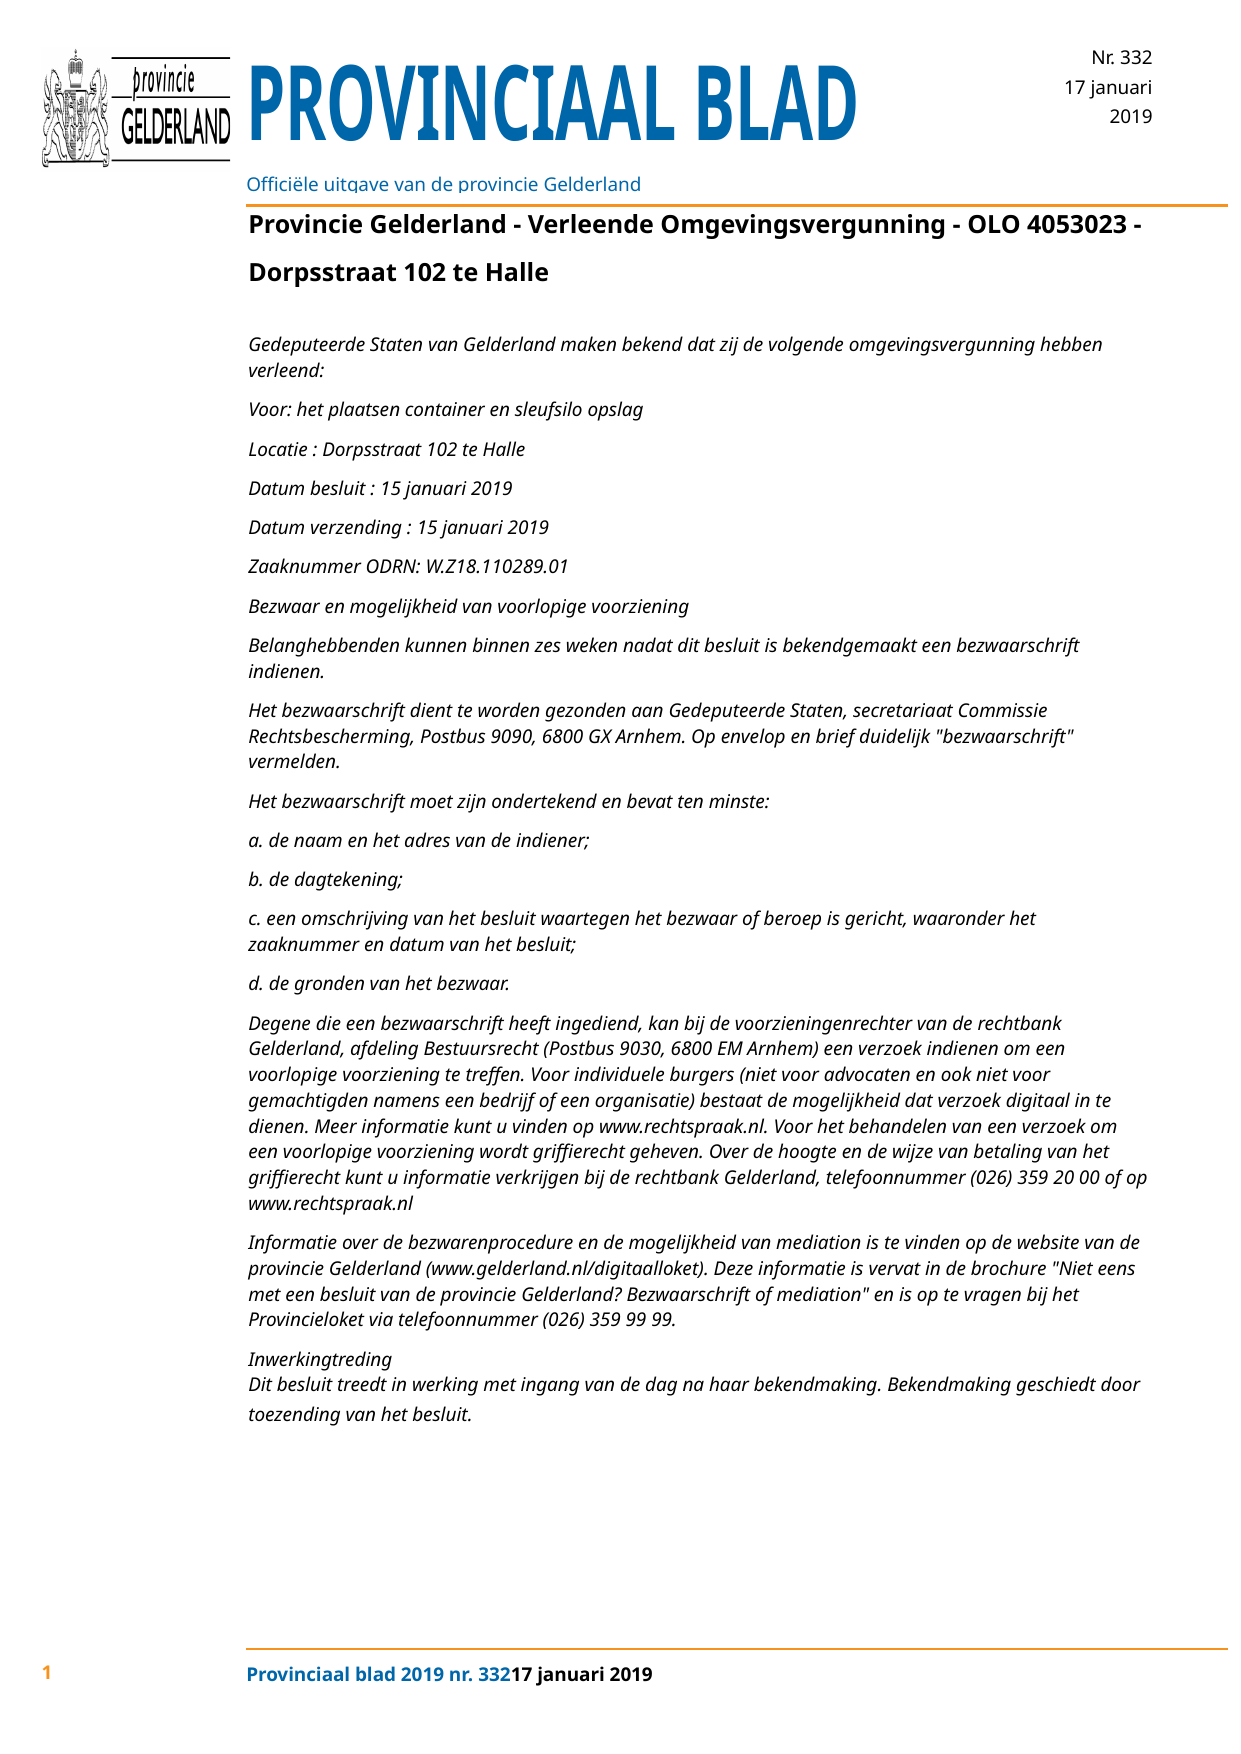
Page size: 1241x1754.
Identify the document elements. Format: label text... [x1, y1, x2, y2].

text Datum besluit : 15 januari 2019 [248, 475, 1152, 501]
text Degene die een bezwaarschrift heeft ingediend, kan bij de voorzieningenrechter van de rechtbank Gelderland, afdeling Bestuursrecht (Postbus 9030, 6800 EM Arnhem) een verzoek indienen om een voorlopige voorziening te treffen. Voor individuele burgers (niet voor advocaten en ook niet voor gemachtigden namens een bedrijf of een organisatie) bestaat de mogelijkheid dat verzoek digitaal in te dienen. Meer informatie kunt u vinden op www.rechtspraak.nl. Voor het behandelen van een verzoek om een voorlopige voorziening wordt griffierecht geheven. Over de hoogte en de wijze van betaling van het griffierecht kunt u informatie verkrijgen bij de rechtbank Gelderland, telefoonnummer (026) 359 20 00 of op www.rechtspraak.nl [248, 1010, 1152, 1216]
text d. de gronden van het bezwaar. [248, 971, 1152, 996]
text Zaaknummer ODRN: W.Z18.110289.01 [248, 553, 1152, 579]
text Het bezwaarschrift moet zijn ondertekend en bevat ten minste: [248, 788, 1152, 813]
text Inwerkingtreding [248, 1346, 1152, 1371]
text Het bezwaarschrift dient te worden gezonden aan Gedeputeerde Staten, secretariaat Commissie Rechtsbescherming, Postbus 9090, 6800 GX Arnhem. Op envelop en brief duidelijk "bezwaarschrift" vermelden. [248, 697, 1152, 774]
text Provincie Gelderland - Verleende Omgevingsvergunning - OLO 4053023 - Dorpsstraat 102 te Halle [248, 207, 1152, 288]
text Bezwaar en mogelijkheid van voorlopige voorziening [248, 593, 1152, 618]
text Locatie : Dorpsstraat 102 te Halle [248, 436, 1152, 461]
text b. de dagtekening; [248, 866, 1152, 892]
text a. de naam en het adres van de indiener; [248, 827, 1152, 853]
text Datum verzending : 15 januari 2019 [248, 514, 1152, 540]
text Gedeputeerde Staten van Gelderland maken bekend dat zij de volgende omgevingsvergunning hebben verleend: [248, 331, 1152, 383]
text Voor: het plaatsen container en sleufsilo opslag [248, 396, 1152, 422]
text Dit besluit treedt in werking met ingang van de dag na haar bekendmaking. Bekendmaking geschiedt door toezending van het besluit. [248, 1371, 1152, 1427]
text c. een omschrijving van het besluit waartegen het bezwaar of beroep is gericht, waaronder het zaaknummer en datum van het besluit; [248, 906, 1152, 957]
text Informatie over de bezwarenprocedure en de mogelijkheid van mediation is te vinden op de website van de provincie Gelderland (www.gelderland.nl/digitaalloket). Deze informatie is vervat in de brochure "Niet eens met een besluit van de provincie Gelderland? Bezwaarschrift of mediation" en is op te vragen bij het Provincieloket via telefoonnummer (026) 359 99 99. [248, 1229, 1152, 1332]
picture [41, 47, 231, 172]
text Belanghebbenden kunnen binnen zes weken nadat dit besluit is bekendgemaakt een bezwaarschrift indienen. [248, 632, 1152, 683]
